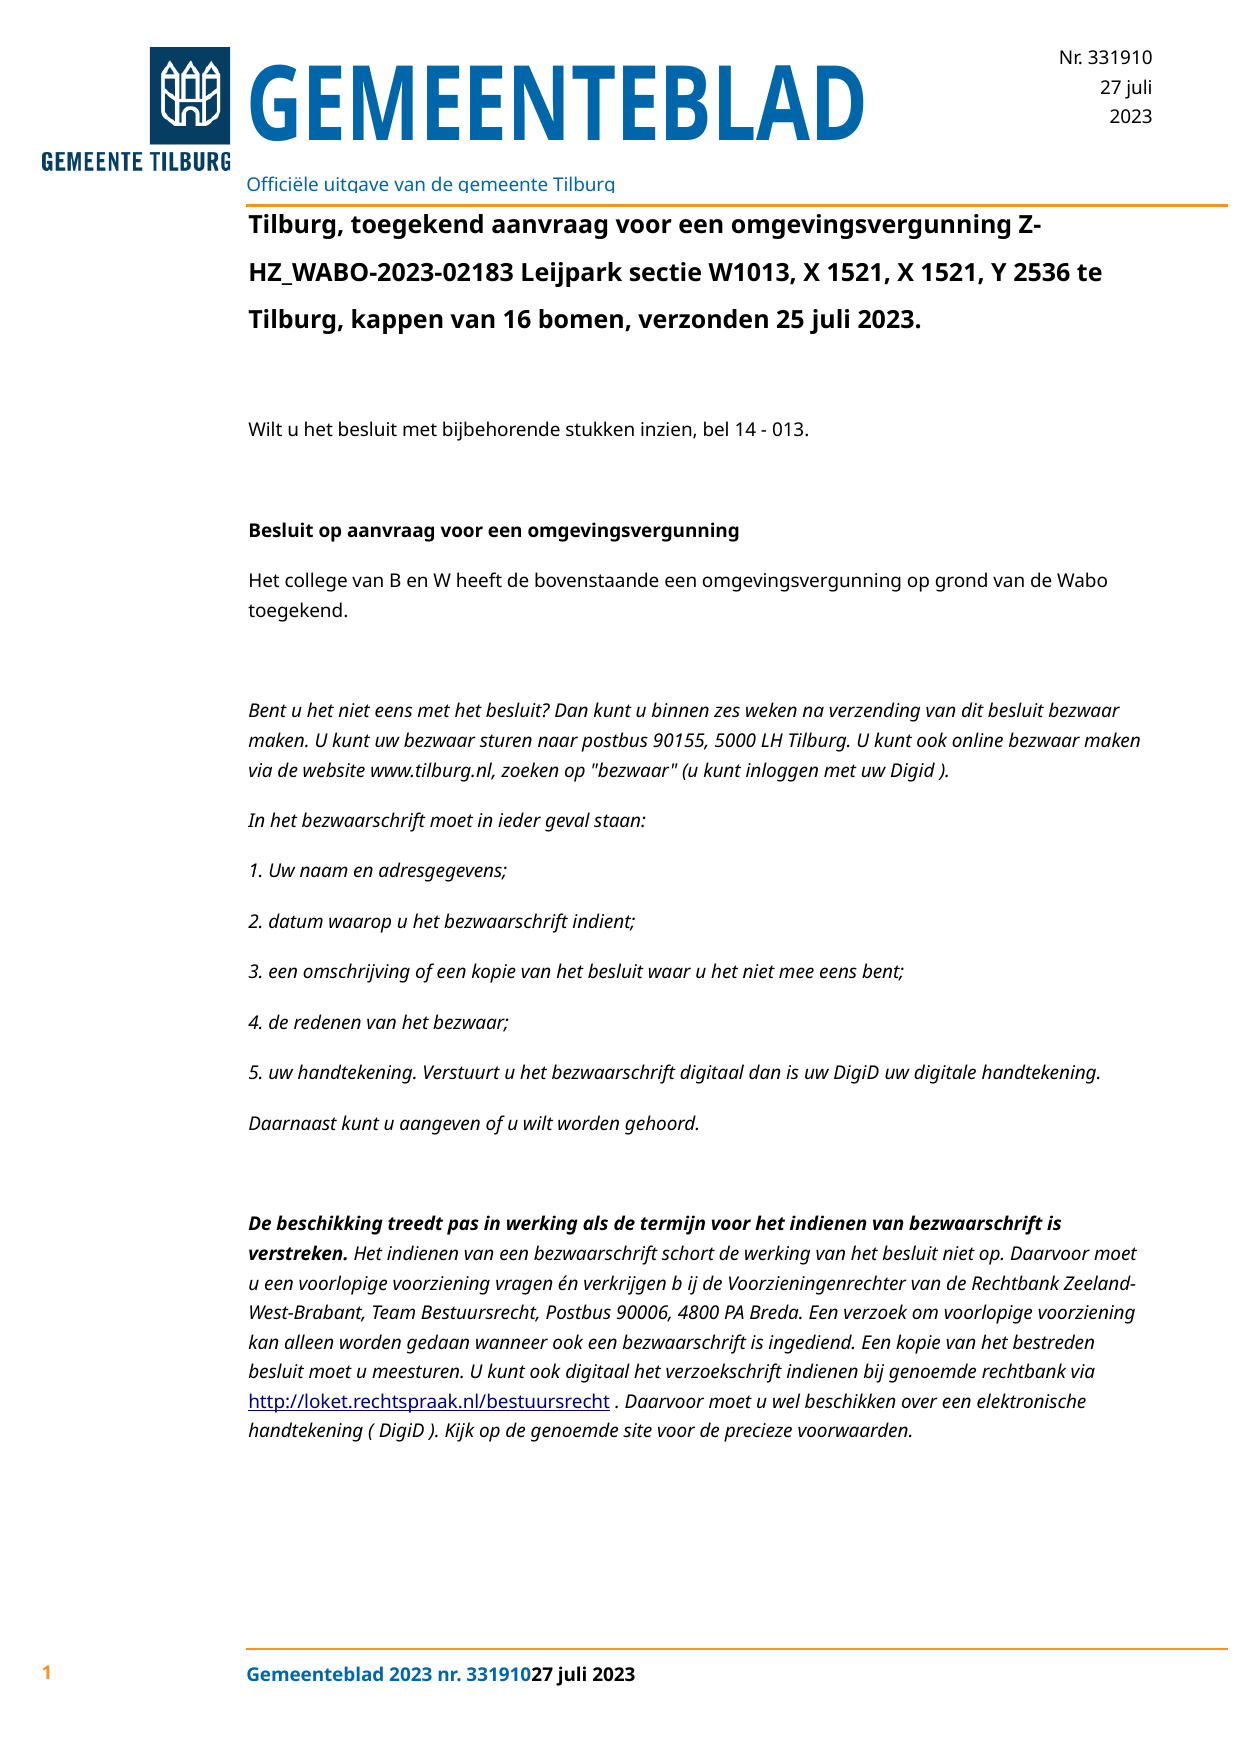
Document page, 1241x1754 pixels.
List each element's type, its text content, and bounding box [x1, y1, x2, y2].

text 2. datum waarop u het bezwaarschrift indient; [248, 908, 1152, 934]
text 4. de redenen van het bezwaar; [248, 1009, 1152, 1034]
text Het college van B en W heeft de bovenstaande een omgevingsvergunning op grond van de Wabo toegekend. [248, 567, 1152, 622]
text 5. uw handtekening. Verstuurt u het bezwaarschrift digitaal dan is uw DigiD uw digitale handtekening. [248, 1059, 1152, 1085]
text Wilt u het besluit met bijbehorende stukken inzien, bel 14 - 013. [248, 416, 1152, 442]
text Daarnaast kunt u aangeven of u wilt worden gehoord. [248, 1110, 1152, 1135]
picture [41, 47, 231, 172]
text 3. een omschrijving of een kopie van het besluit waar u het niet mee eens bent; [248, 958, 1152, 984]
text De beschikking treedt pas in werking als de termijn voor het indienen van bezwaarschrift is verstreken. Het indienen van een bezwaarschrift schort de werking van het besluit niet op. Daarvoor moet u een voorlopige voorziening vragen én verkrijgen b ij de Voorzieningenrechter van de Rechtbank Zeeland-West-Brabant, Team Bestuursrecht, Postbus 90006, 4800 PA Breda. Een verzoek om voorlopige voorziening kan alleen worden gedaan wanneer ook een bezwaarschrift is ingediend. Een kopie van het bestreden besluit moet u meesturen. U kunt ook digitaal het verzoekschrift indienen bij genoemde rechtbank via http://loket.rechtspraak.nl/bestuursrecht . Daarvoor moet u wel beschikken over een elektronische handtekening ( DigiD ). Kijk op de genoemde site voor de precieze voorwaarden. [248, 1211, 1152, 1443]
text Besluit op aanvraag voor een omgevingsvergunning [248, 517, 1152, 542]
text In het bezwaarschrift moet in ieder geval staan: [248, 807, 1152, 833]
text Tilburg, toegekend aanvraag voor een omgevingsvergunning Z-HZ_WABO-2023-02183 Leijpark sectie W1013, X 1521, X 1521, Y 2536 te Tilburg, kappen van 16 bomen, verzonden 25 juli 2023. [248, 207, 1152, 336]
text Bent u het niet eens met het besluit? Dan kunt u binnen zes weken na verzending van dit besluit bezwaar maken. U kunt uw bezwaar sturen naar postbus 90155, 5000 LH Tilburg. U kunt ook online bezwaar maken via de website www.tilburg.nl, zoeken op "bezwaar" (u kunt inloggen met uw Digid ). [248, 698, 1152, 782]
text 1. Uw naam en adresgegevens; [248, 858, 1152, 883]
